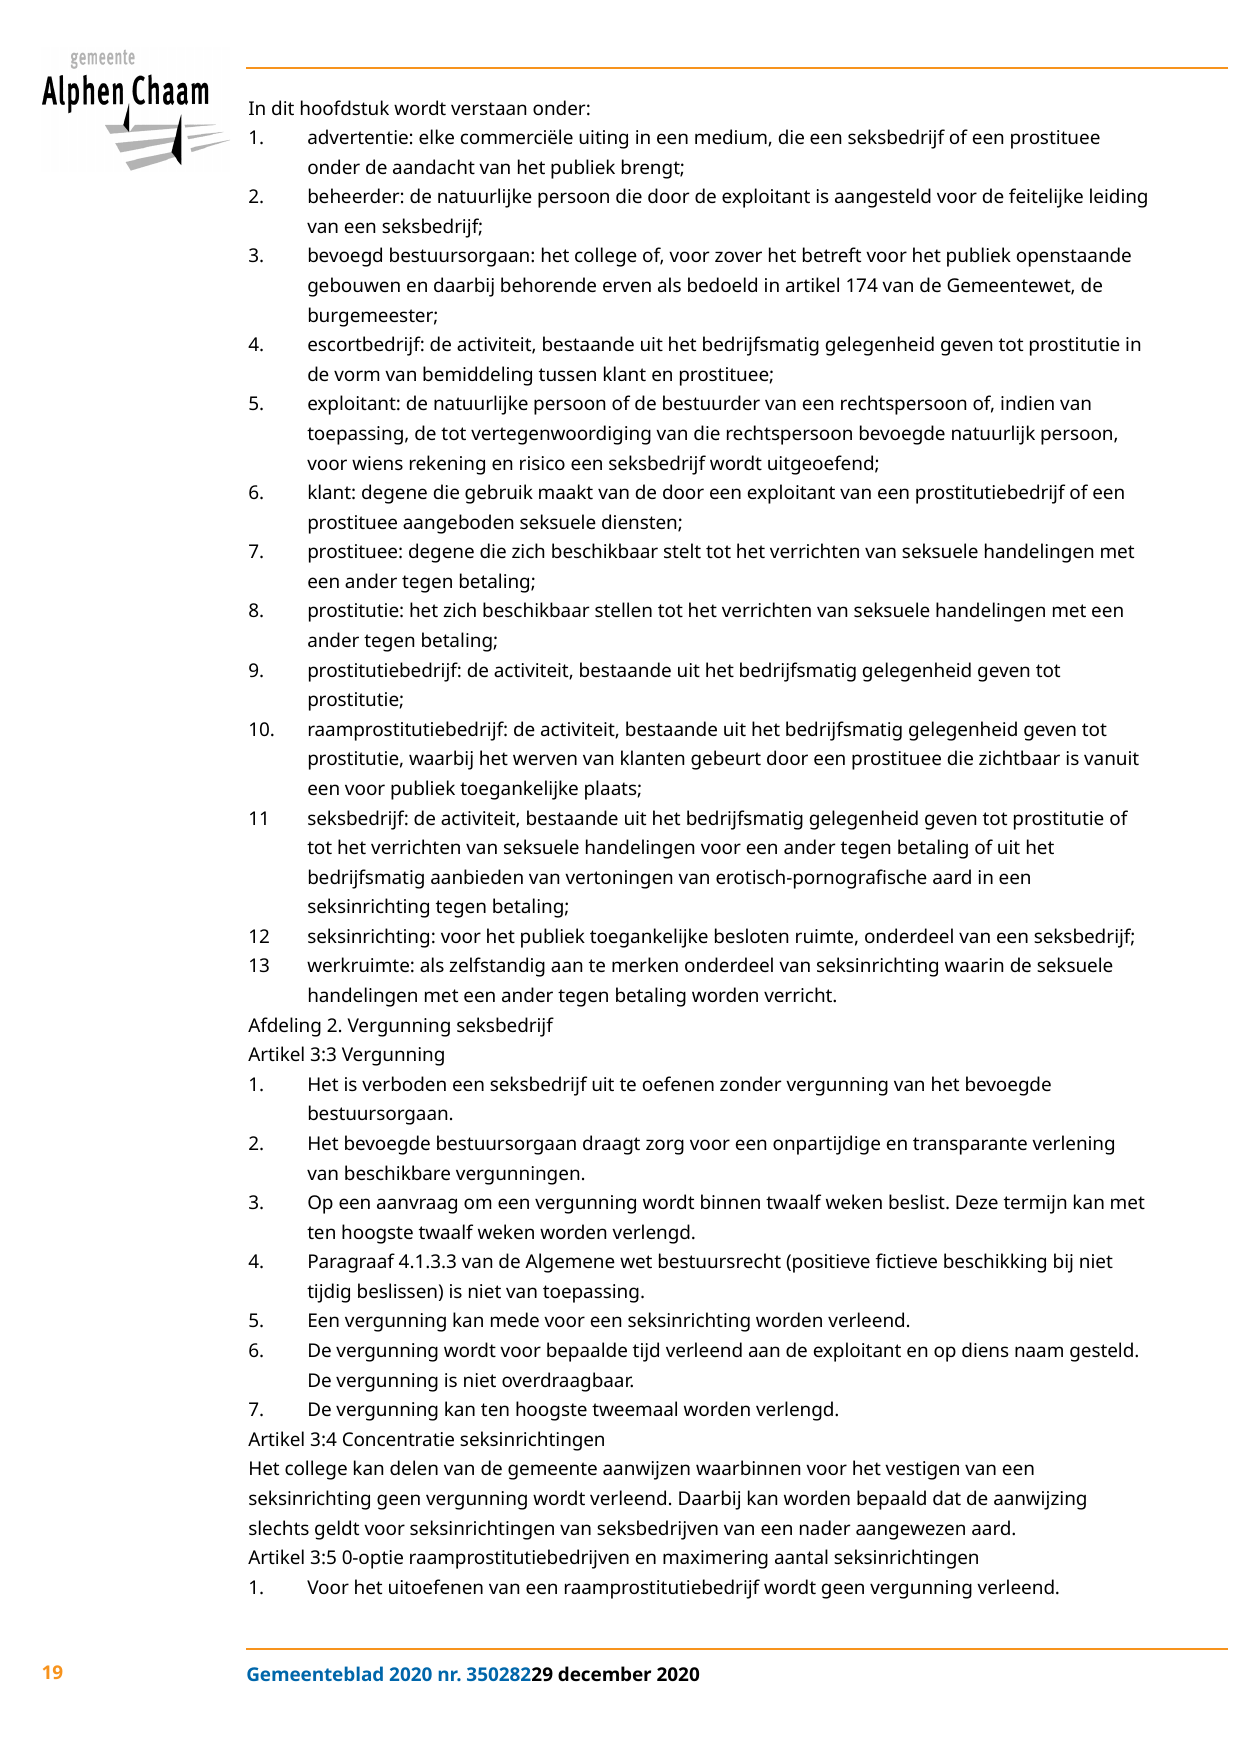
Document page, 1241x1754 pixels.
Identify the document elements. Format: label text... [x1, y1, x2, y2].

list prostitutiebedrijf: de activiteit, bestaande uit het bedrijfsmatig gelegenheid geven tot prostitutie; [248, 657, 1152, 712]
text Artikel 3:4 Concentratie seksinrichtingen [248, 1426, 1152, 1452]
text Het college kan delen van de gemeente aanwijzen waarbinnen voor het vestigen van een seksinrichting geen vergunning wordt verleend. Daarbij kan worden bepaald dat de aanwijzing slechts geldt voor seksinrichtingen van seksbedrijven van een nader aangewezen aard. [248, 1456, 1152, 1541]
list escortbedrijf: de activiteit, bestaande uit het bedrijfsmatig gelegenheid geven tot prostitutie in de vorm van bemiddeling tussen klant en prostituee; [248, 331, 1152, 387]
list Paragraaf 4.1.3.3 van de Algemene wet bestuursrecht (positieve fictieve beschikking bij niet tijdig beslissen) is niet van toepassing. [248, 1248, 1152, 1304]
list prostituee: degene die zich beschikbaar stelt tot het verrichten van seksuele handelingen met een ander tegen betaling; [248, 538, 1152, 594]
list bevoegd bestuursorgaan: het college of, voor zover het betreft voor het publiek openstaande gebouwen en daarbij behorende erven als bedoeld in artikel 174 van de Gemeentewet, de burgemeester; [248, 243, 1152, 328]
picture [41, 47, 231, 172]
list exploitant: de natuurlijke persoon of de bestuurder van een rechtspersoon of, indien van toepassing, de tot vertegenwoordiging van die rechtspersoon bevoegde natuurlijk persoon, voor wiens rekening en risico een seksbedrijf wordt uitgeoefend; [248, 391, 1152, 476]
list klant: degene die gebruik maakt van de door een exploitant van een prostitutiebedrijf of een prostituee aangeboden seksuele diensten; [248, 479, 1152, 535]
list seksinrichting: voor het publiek toegankelijke besloten ruimte, onderdeel van een seksbedrijf; [248, 923, 1152, 949]
list Het is verboden een seksbedrijf uit te oefenen zonder vergunning van het bevoegde bestuursorgaan. [248, 1071, 1152, 1126]
list Op een aanvraag om een vergunning wordt binnen twaalf weken beslist. Deze termijn kan met ten hoogste twaalf weken worden verlengd. [248, 1189, 1152, 1245]
text Afdeling 2. Vergunning seksbedrijf [248, 1012, 1152, 1038]
list beheerder: de natuurlijke persoon die door de exploitant is aangesteld voor de feitelijke leiding van een seksbedrijf; [248, 183, 1152, 239]
list raamprostitutiebedrijf: de activiteit, bestaande uit het bedrijfsmatig gelegenheid geven tot prostitutie, waarbij het werven van klanten gebeurt door een prostituee die zichtbaar is vanuit een voor publiek toegankelijke plaats; [248, 716, 1152, 801]
text Artikel 3:3 Vergunning [248, 1041, 1152, 1067]
list prostitutie: het zich beschikbaar stellen tot het verrichten van seksuele handelingen met een ander tegen betaling; [248, 598, 1152, 653]
list Een vergunning kan mede voor een seksinrichting worden verleend. [248, 1308, 1152, 1333]
list Voor het uitoefenen van een raamprostitutiebedrijf wordt geen vergunning verleend. [248, 1574, 1152, 1600]
text Artikel 3:5 0-optie raamprostitutiebedrijven en maximering aantal seksinrichtingen [248, 1544, 1152, 1570]
text In dit hoofdstuk wordt verstaan onder: [248, 95, 1152, 121]
list werkruimte: als zelfstandig aan te merken onderdeel van seksinrichting waarin de seksuele handelingen met een ander tegen betaling worden verricht. [248, 953, 1152, 1008]
list De vergunning wordt voor bepaalde tijd verleend aan de exploitant en op diens naam gesteld. De vergunning is niet overdraagbaar. [248, 1337, 1152, 1393]
list seksbedrijf: de activiteit, bestaande uit het bedrijfsmatig gelegenheid geven tot prostitutie of tot het verrichten van seksuele handelingen voor een ander tegen betaling of uit het bedrijfsmatig aanbieden van vertoningen van erotisch-pornografische aard in een seksinrichting tegen betaling; [248, 805, 1152, 919]
list Het bevoegde bestuursorgaan draagt zorg voor een onpartijdige en transparante verlening van beschikbare vergunningen. [248, 1130, 1152, 1186]
list De vergunning kan ten hoogste tweemaal worden verlengd. [248, 1396, 1152, 1422]
list advertentie: elke commerciële uiting in een medium, die een seksbedrijf of een prostituee onder de aandacht van het publiek brengt; [248, 124, 1152, 180]
